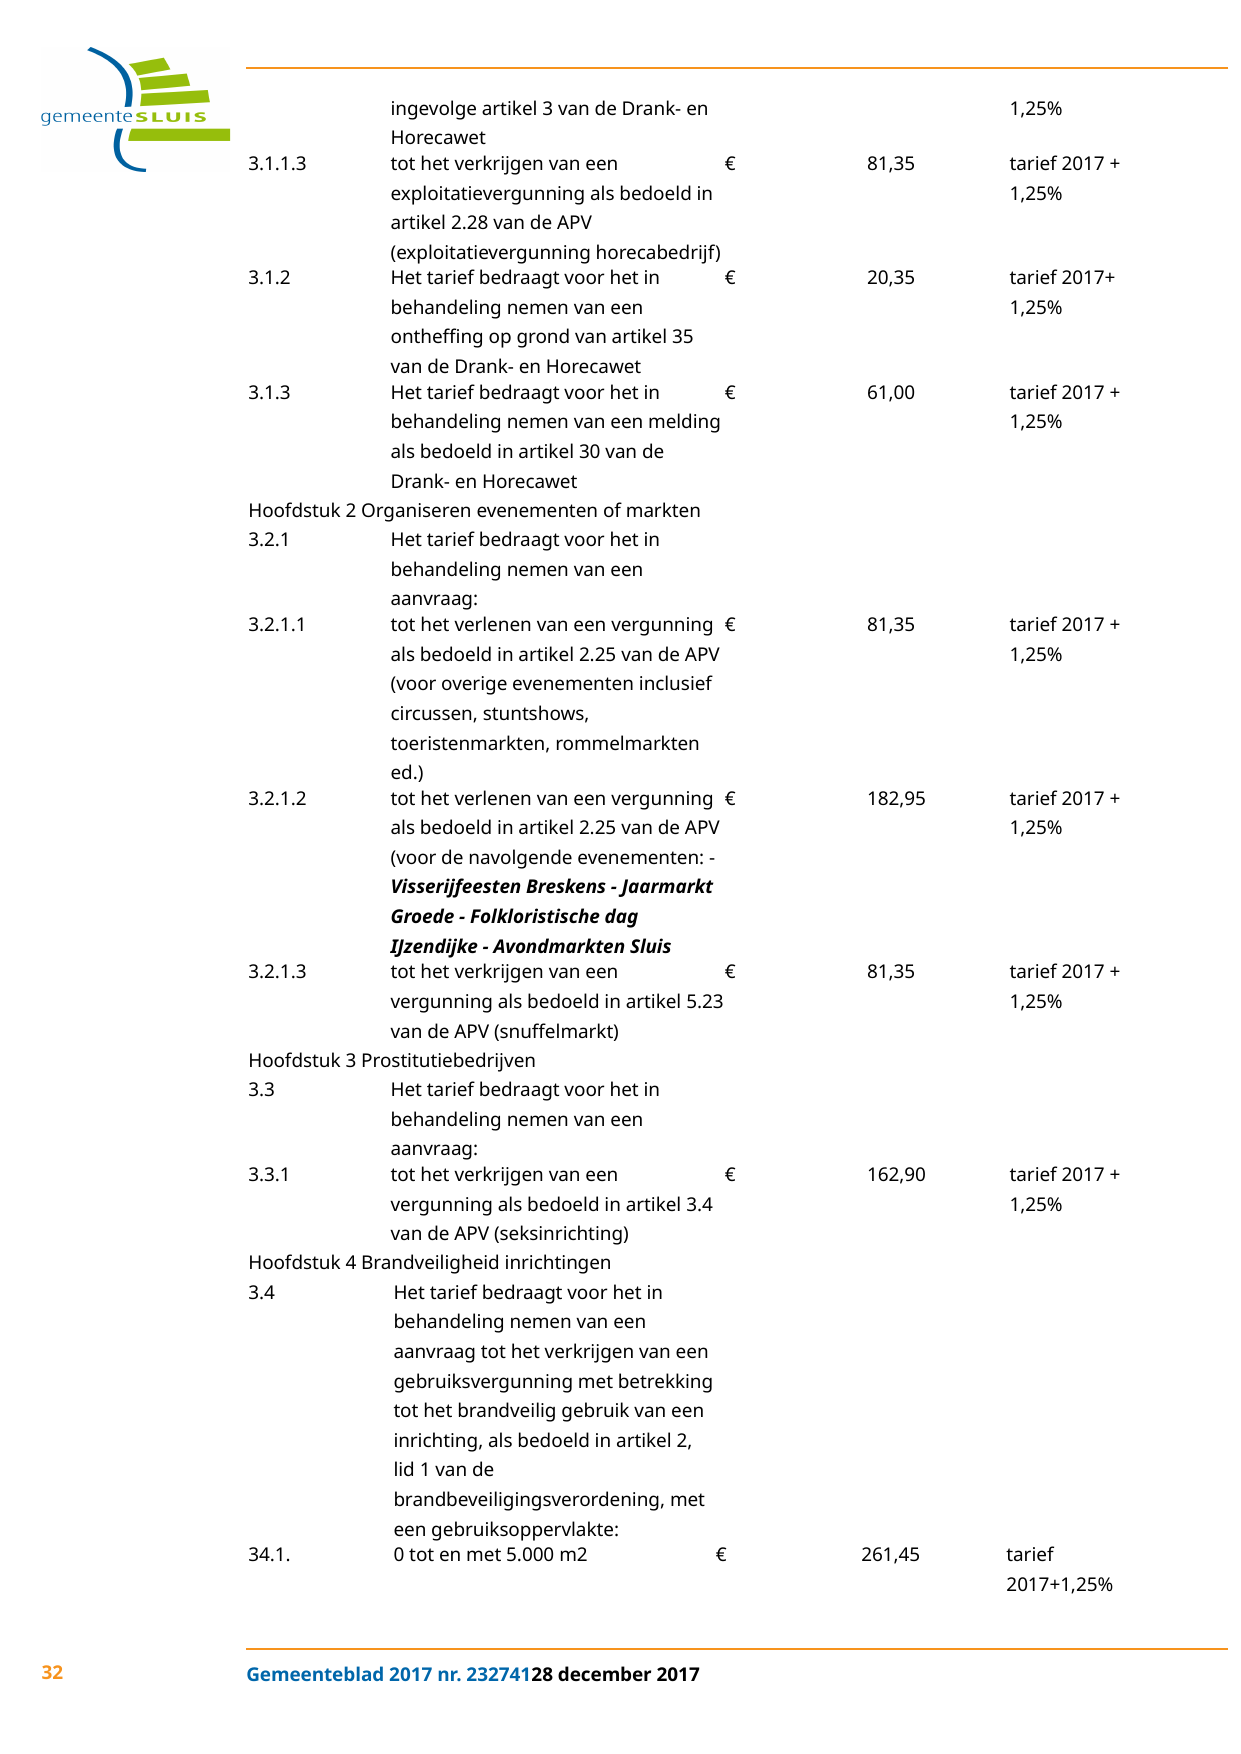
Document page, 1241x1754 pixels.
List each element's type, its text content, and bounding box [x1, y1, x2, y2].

table_cell 162,90 [867, 1161, 1009, 1246]
table_header 3.4 [248, 1279, 393, 1542]
table_cell 34.1. [248, 1542, 393, 1597]
picture [41, 47, 231, 172]
text Hoofdstuk 3 Prostitutiebedrijven [248, 1047, 1152, 1072]
table_cell Het tarief bedraagt voor het in behandeling nemen van een melding als bedoeld in artikel 30 van de Drank- en Horecawet [390, 379, 724, 493]
table_cell tarief 2017 + 1,25% [1009, 379, 1152, 493]
table_cell [248, 95, 390, 150]
table_cell [867, 95, 1009, 150]
table_cell tot het verkrijgen van een exploitatievergunning als bedoeld in artikel 2.28 van de APV (exploitatievergunning horecabedrijf) [390, 150, 724, 264]
table_cell € [725, 785, 867, 959]
table_header Het tarief bedraagt voor het in behandeling nemen van een aanvraag: [390, 526, 724, 611]
text Hoofdstuk 4 Brandveiligheid inrichtingen [248, 1249, 1152, 1275]
table_header [1009, 1076, 1152, 1161]
table_cell € [716, 1542, 861, 1597]
table_cell tarief 2017+1,25% [1006, 1542, 1152, 1597]
table_header [1006, 1279, 1152, 1542]
table_cell € [725, 379, 867, 493]
table_cell tot het verlenen van een vergunning als bedoeld in artikel 2.25 van de APV (voor de navolgende evenementen: - Visserijfeesten Breskens - Jaarmarkt Groede - Folkloristische dag IJzendijke - Avondmarkten Sluis [390, 785, 724, 959]
table_cell tarief 2017 + 1,25% [1009, 150, 1152, 264]
table_cell 3.1.3 [248, 379, 390, 493]
table_cell 3.2.1.1 [248, 611, 390, 785]
table_cell € [725, 611, 867, 785]
table_cell ingevolge artikel 3 van de Drank- en Horecawet [390, 95, 724, 150]
table_header 3.3 [248, 1076, 390, 1161]
table_cell tarief 2017 + 1,25% [1009, 1161, 1152, 1246]
table_header [867, 1076, 1009, 1161]
table_cell 3.1.1.3 [248, 150, 390, 264]
table_cell tot het verlenen van een vergunning als bedoeld in artikel 2.25 van de APV (voor overige evenementen inclusief circussen, stuntshows, toeristenmarkten, rommelmarkten ed.) [390, 611, 724, 785]
table_cell 3.2.1.2 [248, 785, 390, 959]
table_cell 81,35 [867, 150, 1009, 264]
table_cell Het tarief bedraagt voor het in behandeling nemen van een ontheffing op grond van artikel 35 van de Drank- en Horecawet [390, 265, 724, 379]
table_header Het tarief bedraagt voor het in behandeling nemen van een aanvraag tot het verkrijgen van een gebruiksvergunning met betrekking tot het brandveilig gebruik van een inrichting, als bedoeld in artikel 2, lid 1 van de brandbeveiligingsverordening, met een gebruiksoppervlakte: [393, 1279, 716, 1542]
table_cell 3.1.2 [248, 265, 390, 379]
table_cell 0 tot en met 5.000 m2 [393, 1542, 716, 1597]
text Hoofdstuk 2 Organiseren evenementen of markten [248, 497, 1152, 522]
table_cell € [725, 150, 867, 264]
table_cell 81,35 [867, 611, 1009, 785]
table_header [725, 1076, 867, 1161]
table_header 3.2.1 [248, 526, 390, 611]
table_cell tarief 2017 + 1,25% [1009, 611, 1152, 785]
table_cell tarief 2017 + 1,25% [1009, 959, 1152, 1043]
table_cell 3.2.1.3 [248, 959, 390, 1043]
table_cell 261,45 [861, 1542, 1006, 1597]
table_header [725, 526, 867, 611]
table_cell 182,95 [867, 785, 1009, 959]
table_cell 3.3.1 [248, 1161, 390, 1246]
table_cell [725, 95, 867, 150]
table_header [716, 1279, 861, 1542]
table_header [867, 526, 1009, 611]
table_cell € [725, 1161, 867, 1246]
table_cell 81,35 [867, 959, 1009, 1043]
table_cell 1,25% [1009, 95, 1152, 150]
table_cell 61,00 [867, 379, 1009, 493]
table_cell tot het verkrijgen van een vergunning als bedoeld in artikel 3.4 van de APV (seksinrichting) [390, 1161, 724, 1246]
table_header [1009, 526, 1152, 611]
table_cell tot het verkrijgen van een vergunning als bedoeld in artikel 5.23 van de APV (snuffelmarkt) [390, 959, 724, 1043]
table_cell tarief 2017+ 1,25% [1009, 265, 1152, 379]
table_header Het tarief bedraagt voor het in behandeling nemen van een aanvraag: [390, 1076, 724, 1161]
table_cell € [725, 265, 867, 379]
table_cell 20,35 [867, 265, 1009, 379]
table_cell € [725, 959, 867, 1043]
table_header [861, 1279, 1006, 1542]
table_cell tarief 2017 + 1,25% [1009, 785, 1152, 959]
